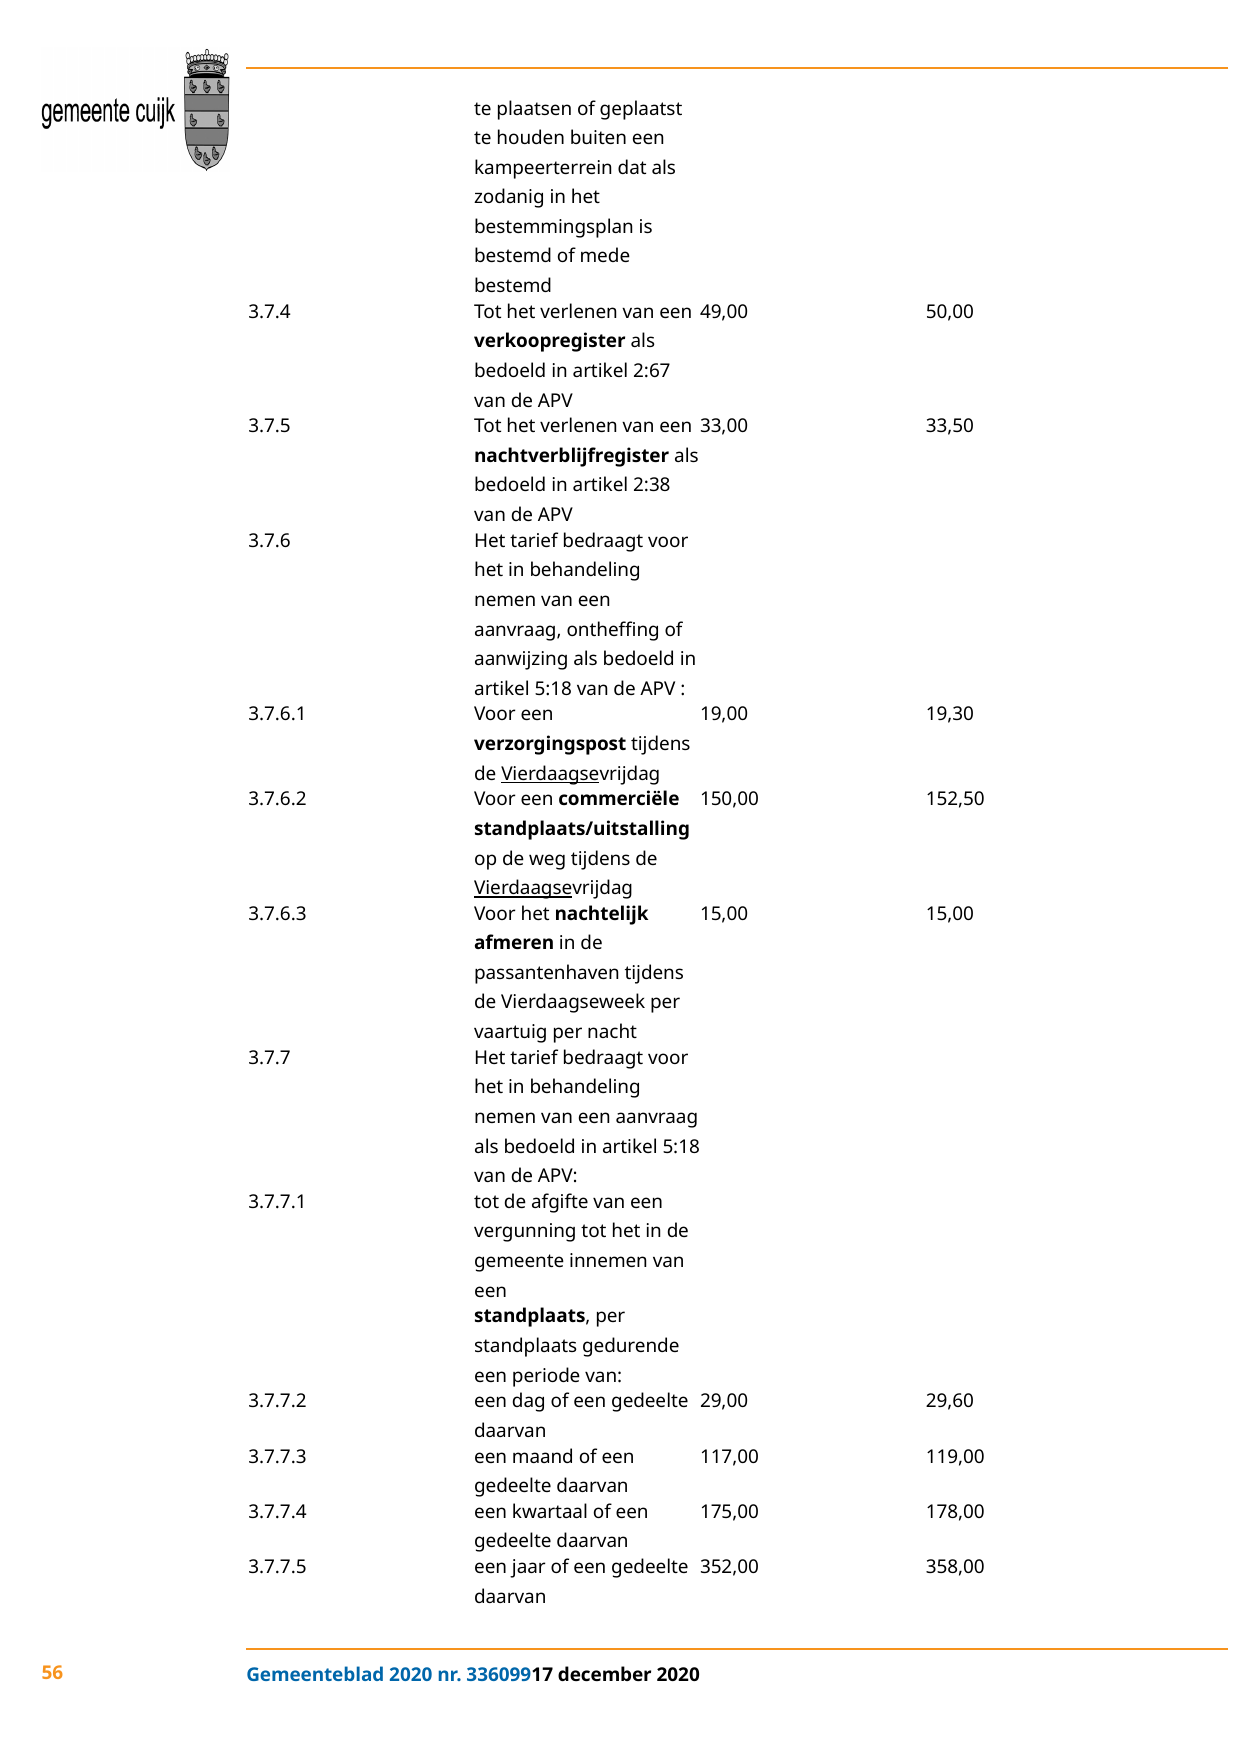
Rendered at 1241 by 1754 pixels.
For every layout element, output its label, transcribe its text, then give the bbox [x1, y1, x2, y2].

table_cell 3.7.7.1 [248, 1188, 474, 1303]
table_cell 15,00 [926, 900, 1152, 1044]
table_cell Voor het nachtelijk afmeren in de passantenhaven tijdens de Vierdaagseweek per vaartuig per nacht [474, 900, 700, 1044]
table_cell Het tarief bedraagt voor het in behandeling nemen van een aanvraag als bedoeld in artikel 5:18 van de APV: [474, 1044, 700, 1188]
table_cell [700, 527, 926, 701]
table_cell 150,00 [700, 786, 926, 900]
table_cell 358,00 [926, 1554, 1152, 1609]
table_cell [700, 1303, 926, 1387]
table_cell 175,00 [700, 1498, 926, 1553]
table_cell standplaats, per standplaats gedurende een periode van: [474, 1303, 700, 1387]
table_cell 29,00 [700, 1388, 926, 1443]
table_cell 3.7.6.3 [248, 900, 474, 1044]
table_cell 19,30 [926, 701, 1152, 786]
table_cell een jaar of een gedeelte daarvan [474, 1554, 700, 1609]
table_cell [926, 1303, 1152, 1387]
table_cell 49,00 [700, 298, 926, 412]
table_cell Tot het verlenen van een nachtverblijfregister als bedoeld in artikel 2:38 van de APV [474, 413, 700, 527]
table_cell Voor een verzorgingspost tijdens de Vierdaagsevrijdag [474, 701, 700, 786]
table_cell 29,60 [926, 1388, 1152, 1443]
table_cell [926, 95, 1152, 298]
table_cell 3.7.7.3 [248, 1443, 474, 1498]
table_cell [926, 1044, 1152, 1188]
table_cell 3.7.6.1 [248, 701, 474, 786]
picture [41, 47, 231, 172]
table_cell 3.7.6 [248, 527, 474, 701]
table_cell [700, 1044, 926, 1188]
table_cell 3.7.7.2 [248, 1388, 474, 1443]
table_cell Voor een commerciële standplaats/uitstalling op de weg tijdens de Vierdaagsevrijdag [474, 786, 700, 900]
table_cell 3.7.7 [248, 1044, 474, 1188]
table_cell Tot het verlenen van een verkoopregister als bedoeld in artikel 2:67 van de APV [474, 298, 700, 412]
table_cell 19,00 [700, 701, 926, 786]
table_cell een maand of een gedeelte daarvan [474, 1443, 700, 1498]
table_cell een kwartaal of een gedeelte daarvan [474, 1498, 700, 1553]
table_cell tot de afgifte van een vergunning tot het in de gemeente innemen van een [474, 1188, 700, 1303]
table_cell Het tarief bedraagt voor het in behandeling nemen van een aanvraag, ontheffing of aanwijzing als bedoeld in artikel 5:18 van de APV : [474, 527, 700, 701]
table_cell 33,50 [926, 413, 1152, 527]
table_cell te plaatsen of geplaatst te houden buiten een kampeerterrein dat als zodanig in het bestemmingsplan is bestemd of mede bestemd [474, 95, 700, 298]
table_cell 152,50 [926, 786, 1152, 900]
table_cell [248, 95, 474, 298]
table_cell [248, 1303, 474, 1387]
table_cell 15,00 [700, 900, 926, 1044]
table_cell 117,00 [700, 1443, 926, 1498]
table_cell 33,00 [700, 413, 926, 527]
table_cell 50,00 [926, 298, 1152, 412]
table_cell 119,00 [926, 1443, 1152, 1498]
table_cell [700, 1188, 926, 1303]
table_cell 3.7.5 [248, 413, 474, 527]
table_cell 178,00 [926, 1498, 1152, 1553]
table_cell 3.7.7.4 [248, 1498, 474, 1553]
table_cell [926, 527, 1152, 701]
table_cell 3.7.4 [248, 298, 474, 412]
table_cell 3.7.6.2 [248, 786, 474, 900]
table_cell 352,00 [700, 1554, 926, 1609]
table_cell een dag of een gedeelte daarvan [474, 1388, 700, 1443]
table_cell 3.7.7.5 [248, 1554, 474, 1609]
table_cell [926, 1188, 1152, 1303]
table_cell [700, 95, 926, 298]
